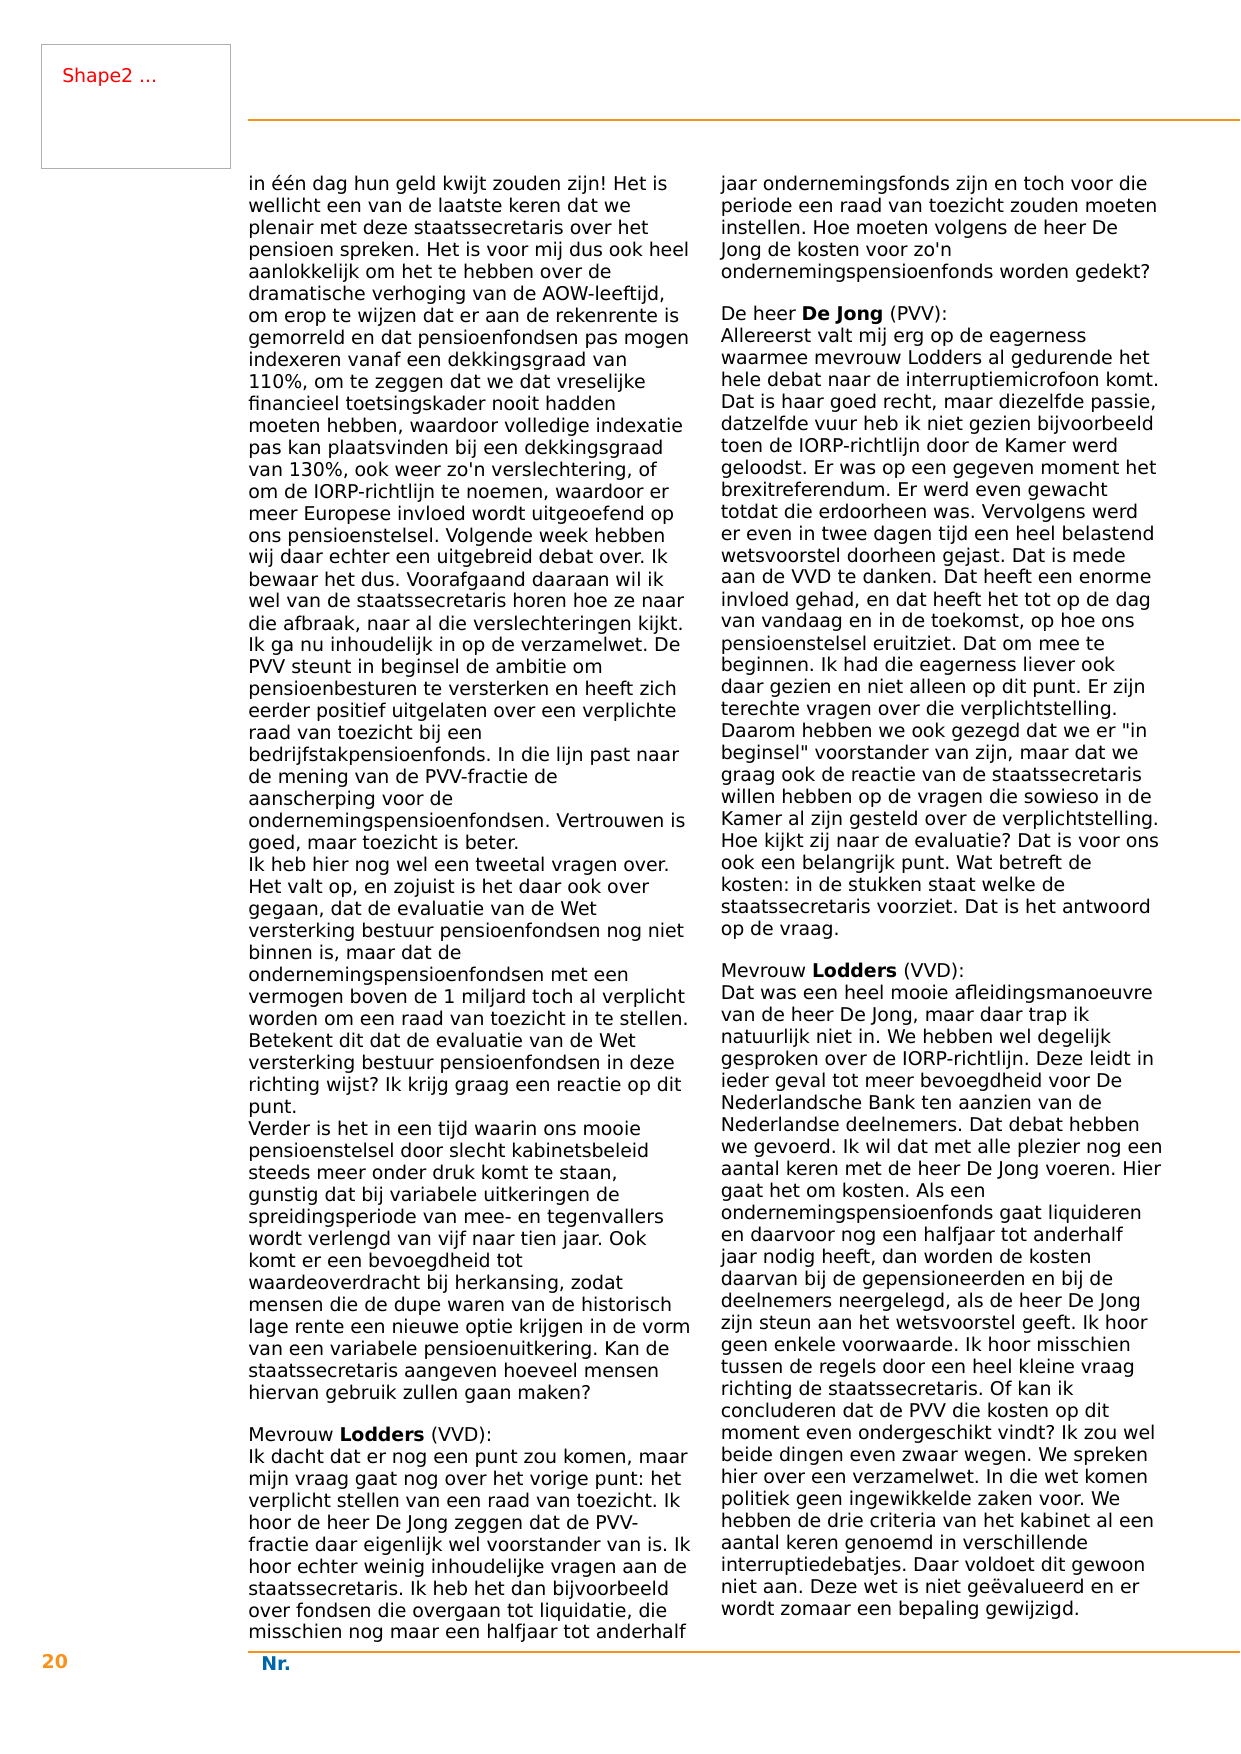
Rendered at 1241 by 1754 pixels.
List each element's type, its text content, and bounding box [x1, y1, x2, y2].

text Dat was een heel mooie afleidingsmanoeuvre van de heer De Jong, maar daar trap ik natuurlijk niet in. We hebben wel degelijk gesproken over de IORP-richtlijn. Deze leidt in ieder geval tot meer bevoegdheid voor De Nederlandsche Bank ten aanzien van de Nederlandse deelnemers. Dat debat hebben we gevoerd. Ik wil dat met alle plezier nog een aantal keren met de heer De Jong voeren. Hier gaat het om kosten. Als een ondernemingspensioenfonds gaat liquideren en daarvoor nog een halfjaar tot anderhalf jaar nodig heeft, dan worden de kosten daarvan bij de gepensioneerden en bij de deelnemers neergelegd, als de heer De Jong zijn steun aan het wetsvoorstel geeft. Ik hoor geen enkele voorwaarde. Ik hoor misschien tussen de regels door een heel kleine vraag richting de staatssecretaris. Of kan ik concluderen dat de PVV die kosten op dit moment even ondergeschikt vindt? Ik zou wel beide dingen even zwaar wegen. We spreken hier over een verzamelwet. In die wet komen politiek geen ingewikkelde zaken voor. We hebben de drie criteria van het kabinet al een aantal keren genoemd in verschillende interruptiedebatjes. Daar voldoet dit gewoon niet aan. Deze wet is niet geëvalueerd en er wordt zomaar een bepaling gewijzigd. [721, 982, 1163, 1619]
text Ik dacht dat er nog een punt zou komen, maar mijn vraag gaat nog over het vorige punt: het verplicht stellen van een raad van toezicht. Ik hoor de heer De Jong zeggen dat de PVV-fractie daar eigenlijk wel voorstander van is. Ik hoor echter weinig inhoudelijke vragen aan de staatssecretaris. Ik heb het dan bijvoorbeeld over fondsen die overgaan tot liquidatie, die misschien nog maar een halfjaar tot anderhalf [248, 1446, 691, 1643]
text Verder is het in een tijd waarin ons mooie pensioenstelsel door slecht kabinetsbeleid steeds meer onder druk komt te staan, gunstig dat bij variabele uitkeringen de spreidingsperiode van mee- en tegenvallers wordt verlengd van vijf naar tien jaar. Ook komt er een bevoegdheid tot waardeoverdracht bij herkansing, zodat mensen die de dupe waren van de historisch lage rente een nieuwe optie krijgen in de vorm van een variabele pensioenuitkering. Kan de staatssecretaris aangeven hoeveel mensen hiervan gebruik zullen gaan maken? [248, 1118, 691, 1404]
text Ik ga nu inhoudelijk in op de verzamelwet. De PVV steunt in beginsel de ambitie om pensioenbesturen te versterken en heeft zich eerder positief uitgelaten over een verplichte raad van toezicht bij een bedrijfstakpensioenfonds. In die lijn past naar de mening van de PVV-fractie de aanscherping voor de ondernemingspensioenfondsen. Vertrouwen is goed, maar toezicht is beter. [248, 634, 691, 854]
text Mevrouw Lodders (VVD): [248, 1424, 691, 1446]
text Ik heb hier nog wel een tweetal vragen over. Het valt op, en zojuist is het daar ook over gegaan, dat de evaluatie van de Wet versterking bestuur pensioenfondsen nog niet binnen is, maar dat de ondernemingspensioenfondsen met een vermogen boven de 1 miljard toch al verplicht worden om een raad van toezicht in te stellen. Betekent dit dat de evaluatie van de Wet versterking bestuur pensioenfondsen in deze richting wijst? Ik krijg graag een reactie op dit punt. [248, 854, 691, 1118]
text Allereerst valt mij erg op de eagerness waarmee mevrouw Lodders al gedurende het hele debat naar de interruptiemicrofoon komt. Dat is haar goed recht, maar diezelfde passie, datzelfde vuur heb ik niet gezien bijvoorbeeld toen de IORP-richtlijn door de Kamer werd geloodst. Er was op een gegeven moment het brexitreferendum. Er werd even gewacht totdat die erdoorheen was. Vervolgens werd er even in twee dagen tijd een heel belastend wetsvoorstel doorheen gejast. Dat is mede aan de VVD te danken. Dat heeft een enorme invloed gehad, en dat heeft het tot op de dag van vandaag en in de toekomst, op hoe ons pensioenstelsel eruitziet. Dat om mee te beginnen. Ik had die eagerness liever ook daar gezien en niet alleen op dit punt. Er zijn terechte vragen over die verplichtstelling. Daarom hebben we ook gezegd dat we er "in beginsel" voorstander van zijn, maar dat we graag ook de reactie van de staatssecretaris willen hebben op de vragen die sowieso in de Kamer al zijn gesteld over de verplichtstelling. Hoe kijkt zij naar de evaluatie? Dat is voor ons ook een belangrijk punt. Wat betreft de kosten: in de stukken staat welke de staatssecretaris voorziet. Dat is het antwoord op de vraag. [721, 325, 1163, 940]
text De heer De Jong (PVV): [721, 303, 1163, 325]
text Mevrouw Lodders (VVD): [721, 960, 1163, 982]
text in één dag hun geld kwijt zouden zijn! Het is wellicht een van de laatste keren dat we plenair met deze staatssecretaris over het pensioen spreken. Het is voor mij dus ook heel aanlokkelijk om het te hebben over de dramatische verhoging van de AOW-leeftijd, om erop te wijzen dat er aan de rekenrente is gemorreld en dat pensioenfondsen pas mogen indexeren vanaf een dekkingsgraad van 110%, om te zeggen dat we dat vreselijke financieel toetsingskader nooit hadden moeten hebben, waardoor volledige indexatie pas kan plaatsvinden bij een dekkingsgraad van 130%, ook weer zo'n verslechtering, of om de IORP-richtlijn te noemen, waardoor er meer Europese invloed wordt uitgeoefend op ons pensioenstelsel. Volgende week hebben wij daar echter een uitgebreid debat over. Ik bewaar het dus. Voorafgaand daaraan wil ik wel van de staatssecretaris horen hoe ze naar die afbraak, naar al die verslechteringen kijkt. [248, 173, 691, 634]
text jaar ondernemingsfonds zijn en toch voor die periode een raad van toezicht zouden moeten instellen. Hoe moeten volgens de heer De Jong de kosten voor zo'n ondernemingspensioenfonds worden gedekt? [721, 173, 1163, 283]
